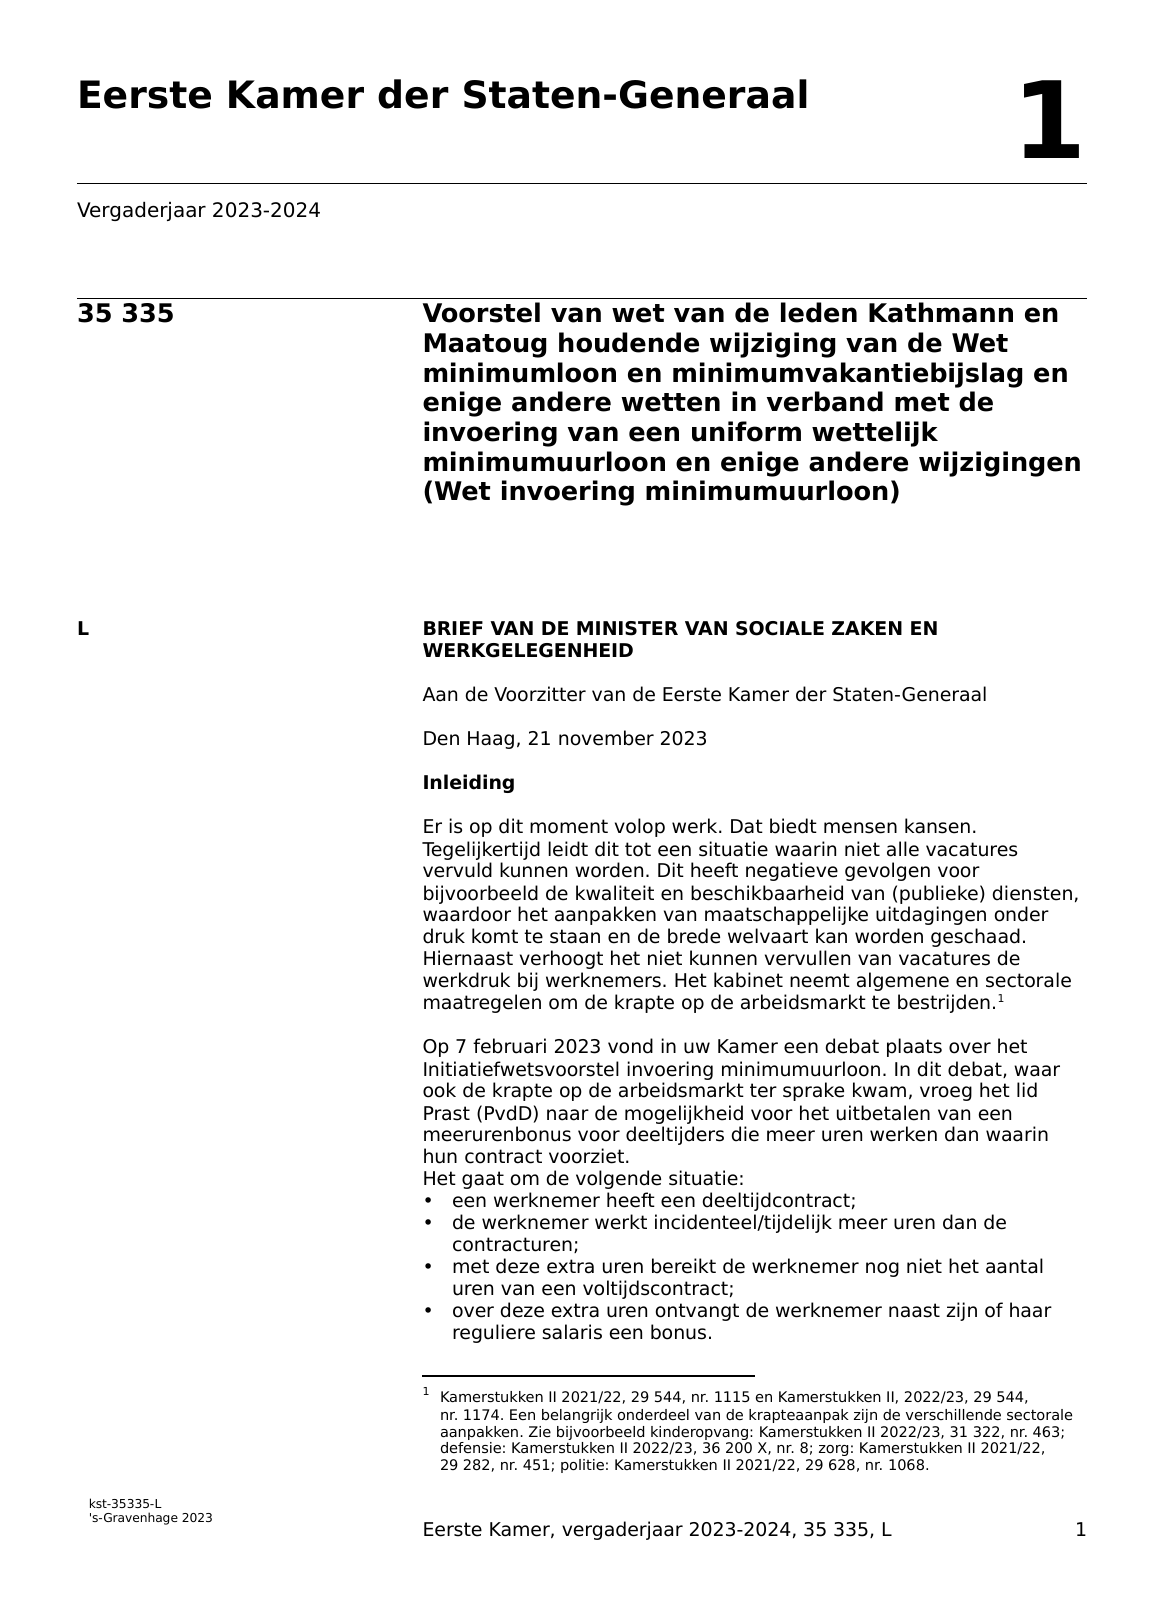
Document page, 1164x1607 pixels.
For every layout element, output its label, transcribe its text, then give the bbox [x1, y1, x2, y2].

text 's-Gravenhage 2023 [88, 1511, 323, 1525]
text kst-35335-L [88, 1497, 323, 1511]
text • over deze extra uren ontvangt de werknemer naast zijn of haar reguliere salaris een bonus. [422, 1300, 1087, 1344]
text • met deze extra uren bereikt de werknemer nog niet het aantal uren van een voltijdscontract; [422, 1256, 1087, 1300]
subtitle Inleiding [422, 772, 1087, 794]
table_cell Vergaderjaar 2023-2024 [77, 184, 1087, 298]
text Het gaat om de volgende situatie: [422, 1168, 1087, 1190]
table_header Eerste Kamer der Staten-Generaal [77, 59, 886, 183]
subtitle 35 335 Voorstel van wet van de leden Kathmann en Maatoug houdende wijziging van de Wet minimumloon en minimumvakantiebijslag en enige andere wetten in verband met de invoering van een uniform wettelijk minimumuurloon en enige andere wijzigingen (Wet invoering minimumuurloon) [77, 299, 1087, 507]
text Er is op dit moment volop werk. Dat biedt mensen kansen. Tegelijkertijd leidt dit tot een situatie waarin niet alle vacatures vervuld kunnen worden. Dit heeft negatieve gevolgen voor bijvoorbeeld de kwaliteit en beschikbaarheid van (publieke) diensten, waardoor het aanpakken van maatschappelijke uitdagingen onder druk komt te staan en de brede welvaart kan worden geschaad. Hiernaast verhoogt het niet kunnen vervullen van vacatures de werkdruk bij werknemers. Het kabinet neemt algemene en sectorale maatregelen om de krapte op de arbeidsmarkt te bestrijden. [422, 816, 1087, 1014]
table_header 1 [886, 59, 1087, 183]
text Aan de Voorzitter van de Eerste Kamer der Staten-Generaal [422, 684, 1087, 706]
subtitle L BRIEF VAN DE MINISTER VAN SOCIALE ZAKEN EN WERKGELEGENHEID [77, 618, 1087, 662]
text Op 7 februari 2023 vond in uw Kamer een debat plaats over het Initiatiefwetsvoorstel invoering minimumuurloon. In dit debat, waar ook de krapte op de arbeidsmarkt ter sprake kwam, vroeg het lid Prast (PvdD) naar de mogelijkheid voor het uitbetalen van een meerurenbonus voor deeltijders die meer uren werken dan waarin hun contract voorziet. [422, 1036, 1087, 1168]
text Den Haag, 21 november 2023 [422, 728, 1087, 750]
text • de werknemer werkt incidenteel/tijdelijk meer uren dan de contracturen; [422, 1212, 1087, 1256]
text Kamerstukken II 2021/22, 29 544, nr. 1115 en Kamerstukken II, 2022/23, 29 544, nr. 1174. Een belangrijk onderdeel van de krapteaanpak zijn de verschillende sectorale aanpakken. Zie bijvoorbeeld kinderopvang: Kamerstukken II 2022/23, 31 322, nr. 463; defensie: Kamerstukken II 2022/23, 36 200 X, nr. 8; zorg: Kamerstukken II 2021/22, 29 282, nr. 451; politie: Kamerstukken II 2021/22, 29 628, nr. 1068. [422, 1385, 1087, 1474]
text • een werknemer heeft een deeltijdcontract; [422, 1190, 1087, 1212]
